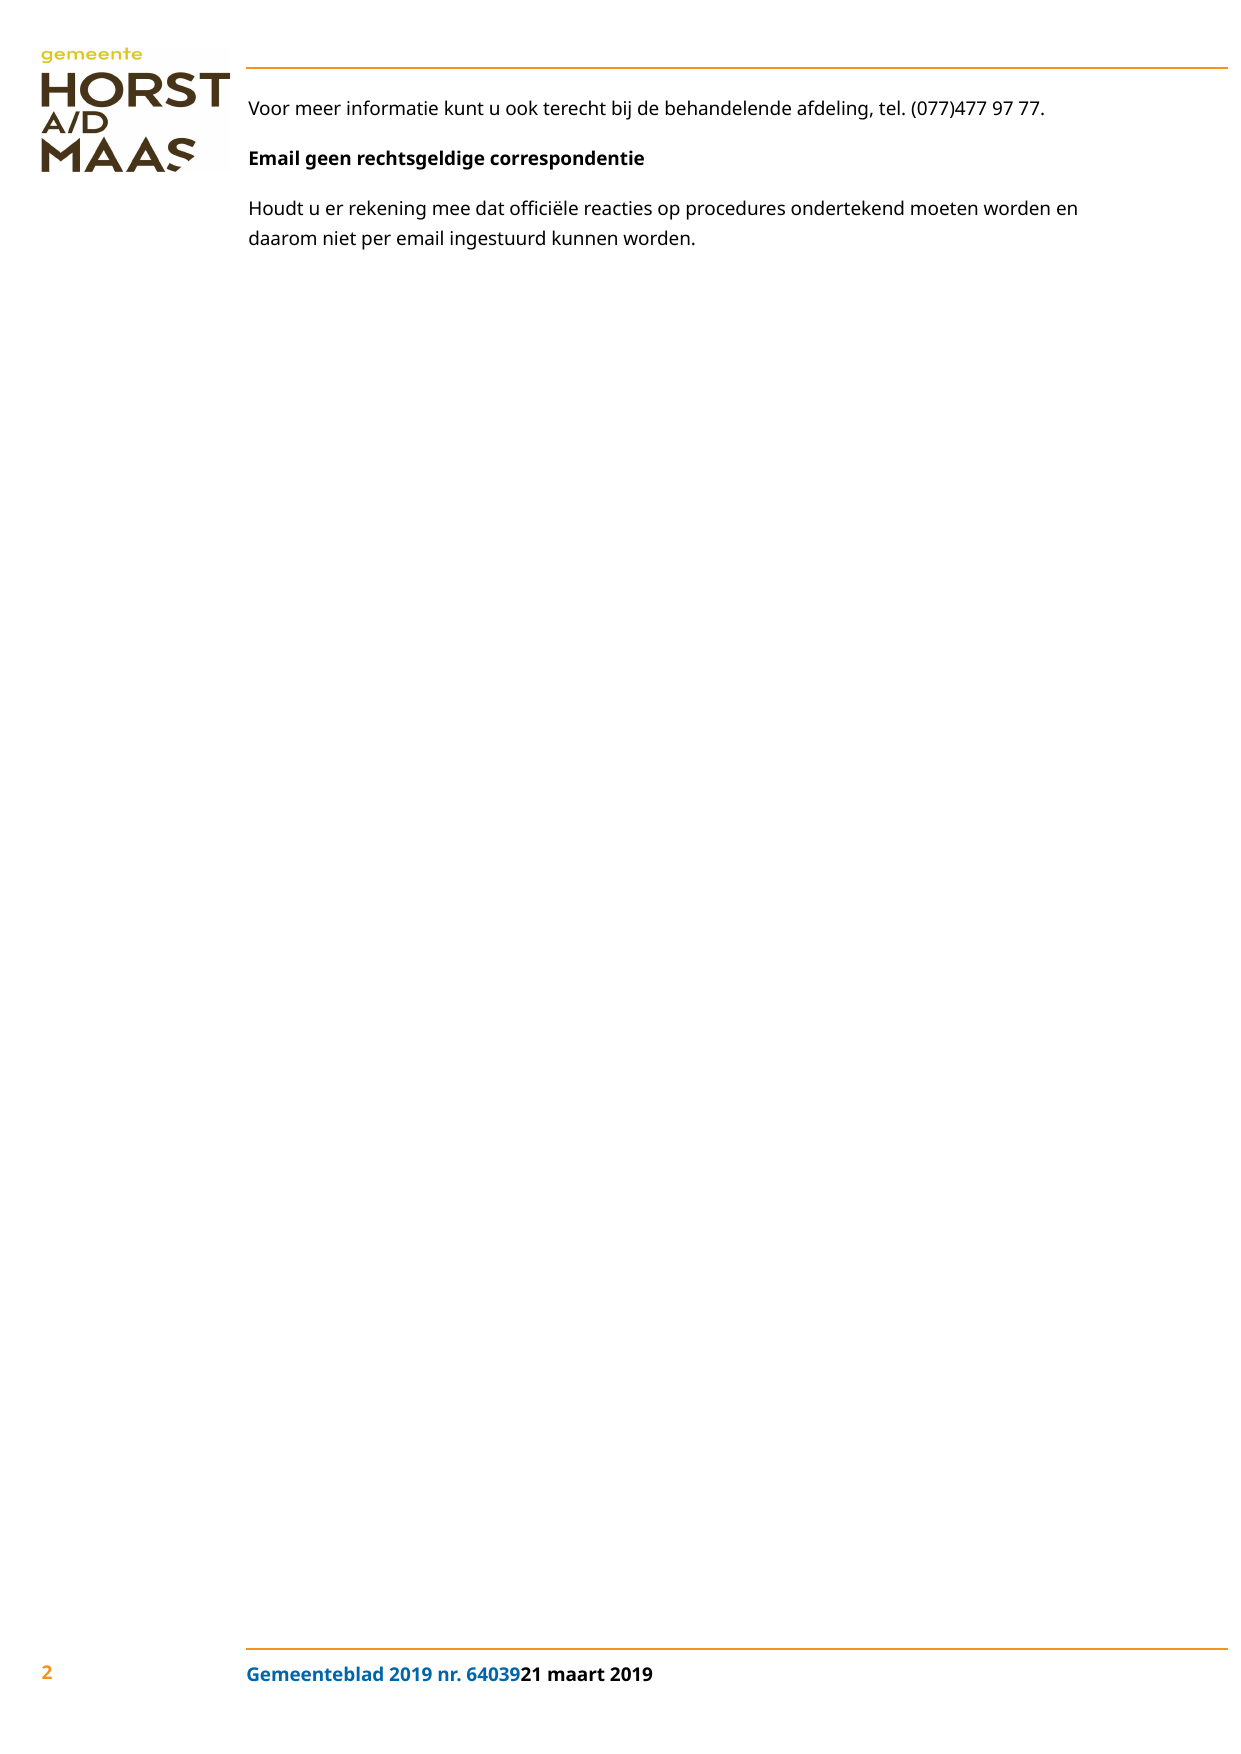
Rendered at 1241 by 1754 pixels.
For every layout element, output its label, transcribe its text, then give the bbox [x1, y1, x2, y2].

text Voor meer informatie kunt u ook terecht bij de behandelende afdeling, tel. (077)477 97 77. [248, 95, 1152, 121]
picture [41, 47, 231, 172]
text Houdt u er rekening mee dat officiële reacties op procedures ondertekend moeten worden en daarom niet per email ingestuurd kunnen worden. [248, 196, 1152, 251]
text Email geen rechtsgeldige correspondentie [248, 145, 1152, 171]
